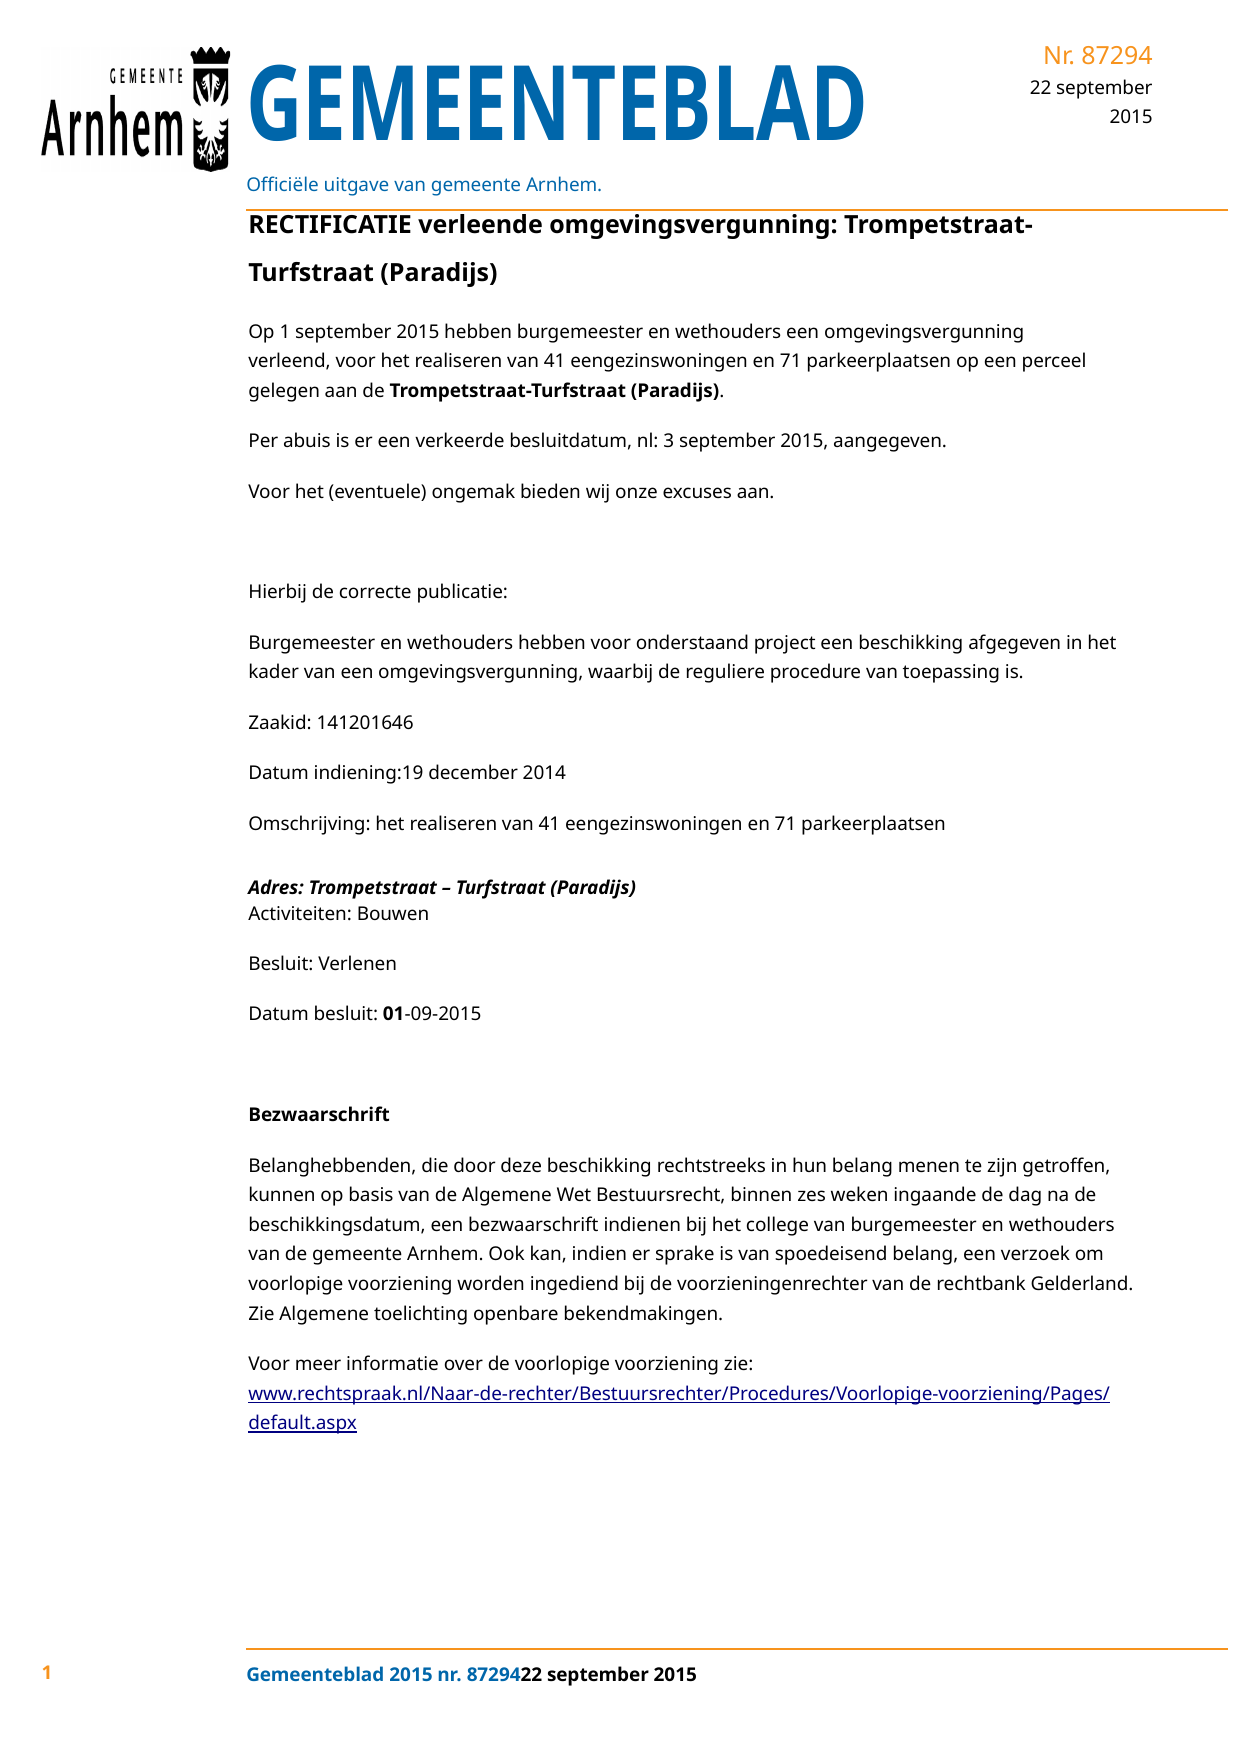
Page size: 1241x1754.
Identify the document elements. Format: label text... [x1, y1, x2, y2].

text Voor meer informatie over de voorlopige voorziening zie: www.rechtspraak.nl/Naar-de-rechter/Bestuursrechter/Procedures/Voorlopige-voorziening/Pages/default.aspx [248, 1350, 1152, 1435]
text Burgemeester en wethouders hebben voor onderstaand project een beschikking afgegeven in het kader van een omgevingsvergunning, waarbij de reguliere procedure van toepassing is. [248, 629, 1152, 684]
picture [41, 47, 231, 172]
text Datum indiening:19 december 2014 [248, 759, 1152, 785]
text Activiteiten: Bouwen [248, 900, 1152, 925]
text RECTIFICATIE verleende omgevingsvergunning: Trompetstraat-Turfstraat (Paradijs) [248, 211, 1152, 288]
text Belanghebbenden, die door deze beschikking rechtstreeks in hun belang menen te zijn getroffen, kunnen op basis van de Algemene Wet Bestuursrecht, binnen zes weken ingaande de dag na de beschikkingsdatum, een bezwaarschrift indienen bij het college van burgemeester en wethouders van de gemeente Arnhem. Ook kan, indien er sprake is van spoedeisend belang, een verzoek om voorlopige voorziening worden ingediend bij de voorzieningenrechter van de rechtbank Gelderland. Zie Algemene toelichting openbare bekendmakingen. [248, 1152, 1152, 1325]
text Op 1 september 2015 hebben burgemeester en wethouders een omgevingsvergunning verleend, voor het realiseren van 41 eengezinswoningen en 71 parkeerplaatsen op een perceel gelegen aan de Trompetstraat-Turfstraat (Paradijs). [248, 318, 1152, 403]
text Datum besluit: 01-09-2015 [248, 1001, 1152, 1026]
text Besluit: Verlenen [248, 950, 1152, 976]
text Omschrijving: het realiseren van 41 eengezinswoningen en 71 parkeerplaatsen [248, 810, 1152, 836]
text Zaakid: 141201646 [248, 709, 1152, 735]
text Voor het (eventuele) ongemak bieden wij onze excuses aan. [248, 478, 1152, 504]
text Per abuis is er een verkeerde besluitdatum, nl: 3 september 2015, aangegeven. [248, 427, 1152, 453]
text Bezwaarschrift [248, 1101, 1152, 1127]
text Hierbij de correcte publicatie: [248, 579, 1152, 604]
text Adres: Trompetstraat – Turfstraat (Paradijs) [248, 874, 1152, 900]
